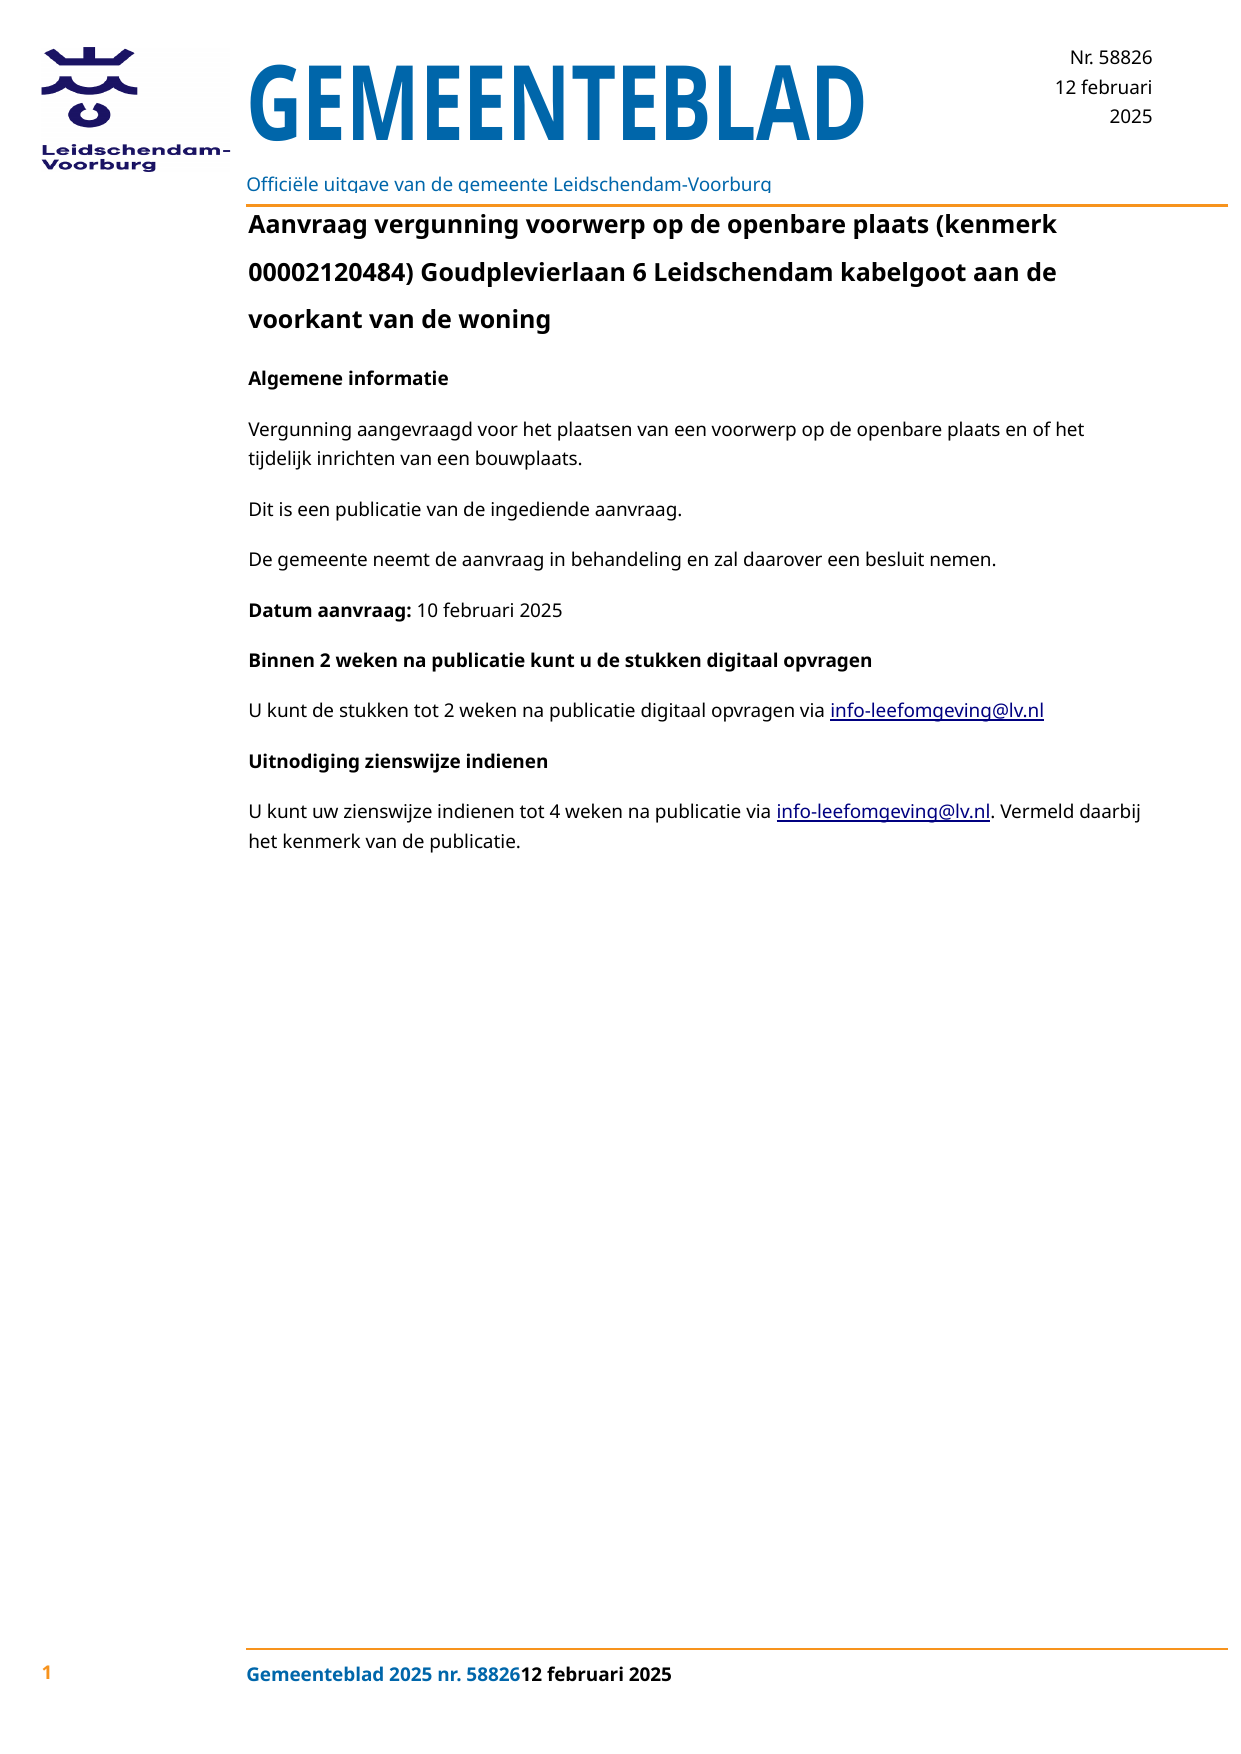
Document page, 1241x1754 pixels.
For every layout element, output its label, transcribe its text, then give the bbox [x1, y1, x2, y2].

text De gemeente neemt de aanvraag in behandeling en zal daarover een besluit nemen. [248, 546, 1152, 572]
text Datum aanvraag: 10 februari 2025 [248, 597, 1152, 622]
text Algemene informatie [248, 366, 1152, 391]
text Uitnodiging zienswijze indienen [248, 748, 1152, 774]
text Aanvraag vergunning voorwerp op de openbare plaats (kenmerk 00002120484) Goudplevierlaan 6 Leidschendam kabelgoot aan de voorkant van de woning [248, 207, 1152, 336]
text Dit is een publicatie van de ingediende aanvraag. [248, 496, 1152, 522]
picture [41, 47, 231, 172]
text Vergunning aangevraagd voor het plaatsen van een voorwerp op de openbare plaats en of het tijdelijk inrichten van een bouwplaats. [248, 416, 1152, 471]
text U kunt de stukken tot 2 weken na publicatie digitaal opvragen via info-leefomgeving@lv.nl [248, 698, 1152, 723]
text U kunt uw zienswijze indienen tot 4 weken na publicatie via info-leefomgeving@lv.nl. Vermeld daarbij het kenmerk van de publicatie. [248, 798, 1152, 854]
text Binnen 2 weken na publicatie kunt u de stukken digitaal opvragen [248, 647, 1152, 673]
